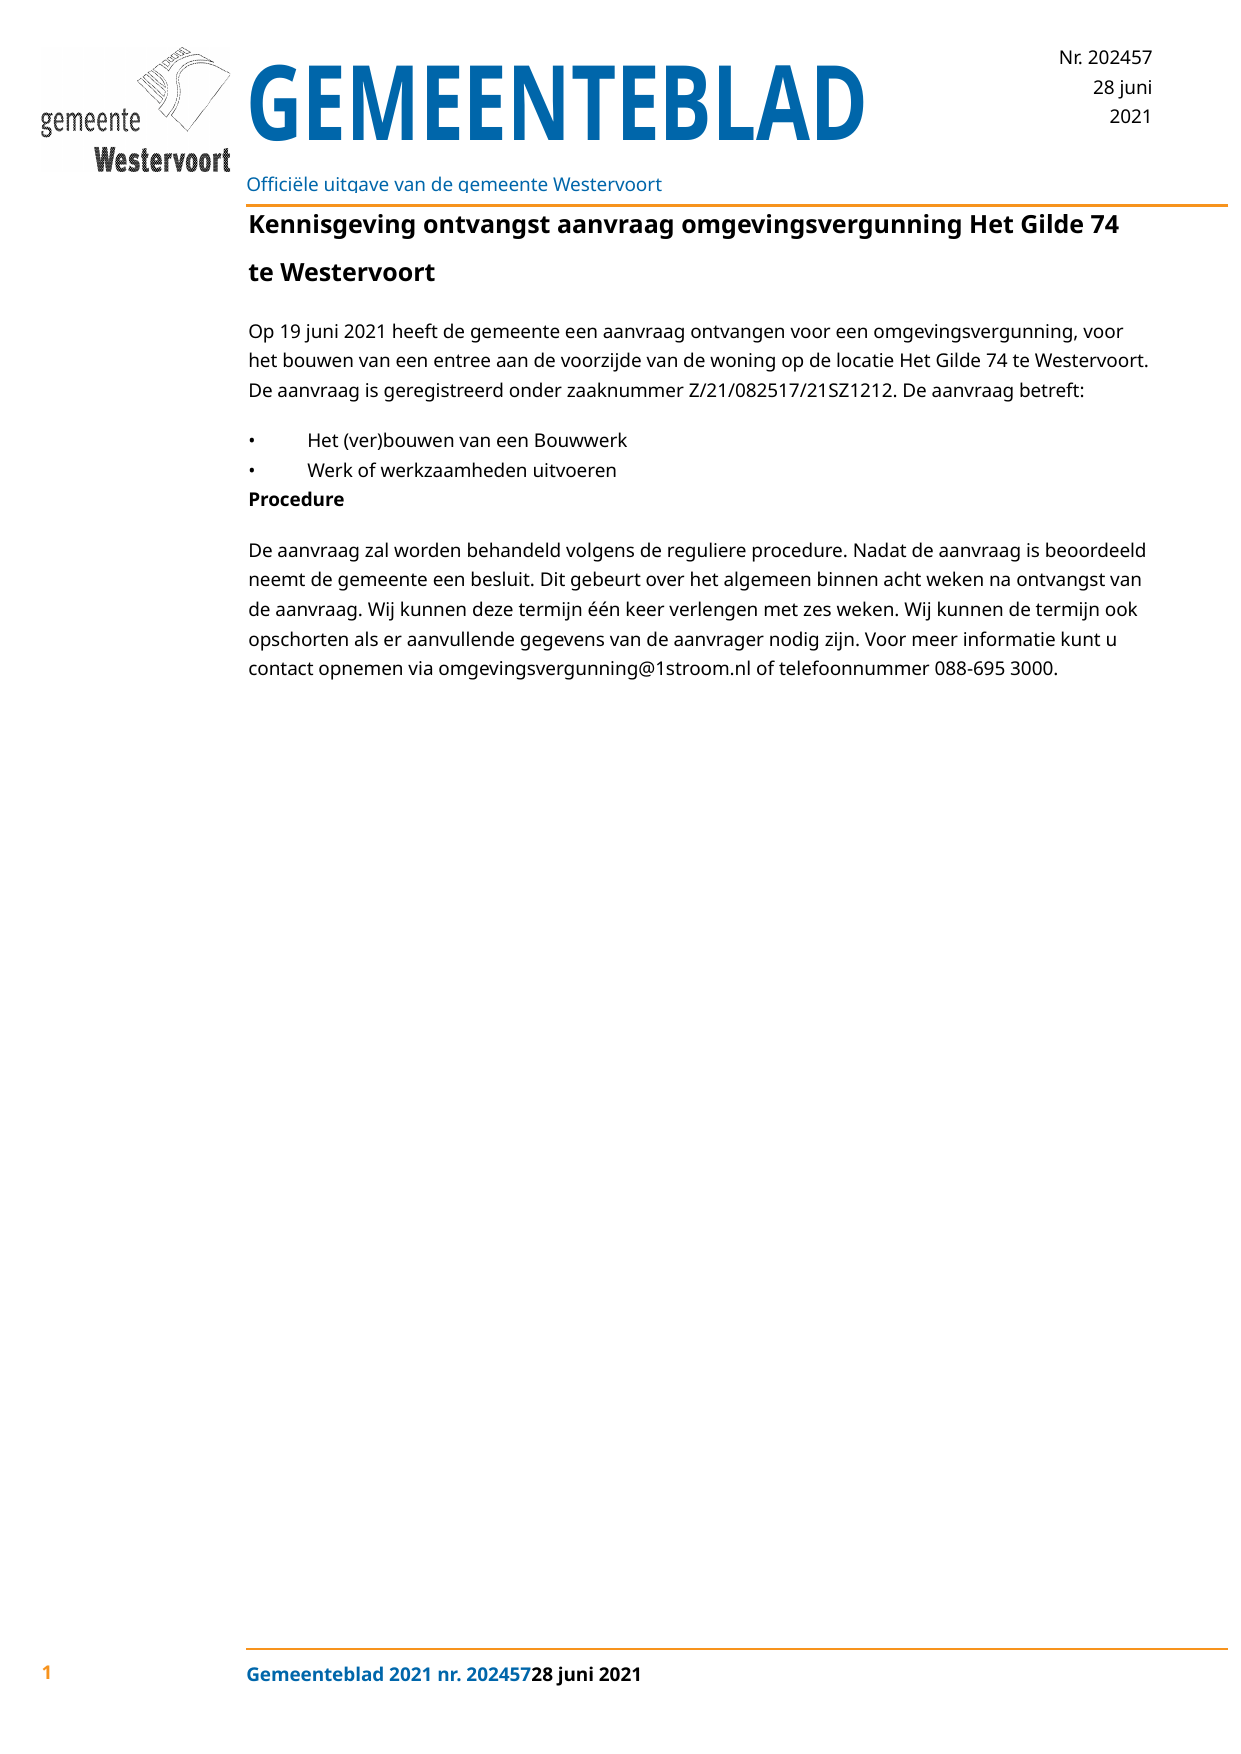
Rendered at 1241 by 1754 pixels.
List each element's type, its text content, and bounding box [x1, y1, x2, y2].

text Op 19 juni 2021 heeft de gemeente een aanvraag ontvangen voor een omgevingsvergunning, voor het bouwen van een entree aan de voorzijde van de woning op de locatie Het Gilde 74 te Westervoort. De aanvraag is geregistreerd onder zaaknummer Z/21/082517/21SZ1212. De aanvraag betreft: [248, 318, 1152, 403]
list Het (ver)bouwen van een Bouwwerk [248, 427, 1152, 453]
picture [41, 47, 231, 172]
text Procedure [248, 487, 1152, 512]
text De aanvraag zal worden behandeld volgens de reguliere procedure. Nadat de aanvraag is beoordeeld neemt de gemeente een besluit. Dit gebeurt over het algemeen binnen acht weken na ontvangst van de aanvraag. Wij kunnen deze termijn één keer verlengen met zes weken. Wij kunnen de termijn ook opschorten als er aanvullende gegevens van de aanvrager nodig zijn. Voor meer informatie kunt u contact opnemen via omgevingsvergunning@1stroom.nl of telefoonnummer 088-695 3000. [248, 537, 1152, 681]
text Kennisgeving ontvangst aanvraag omgevingsvergunning Het Gilde 74 te Westervoort [248, 207, 1152, 288]
list Werk of werkzaamheden uitvoeren [248, 457, 1152, 483]
